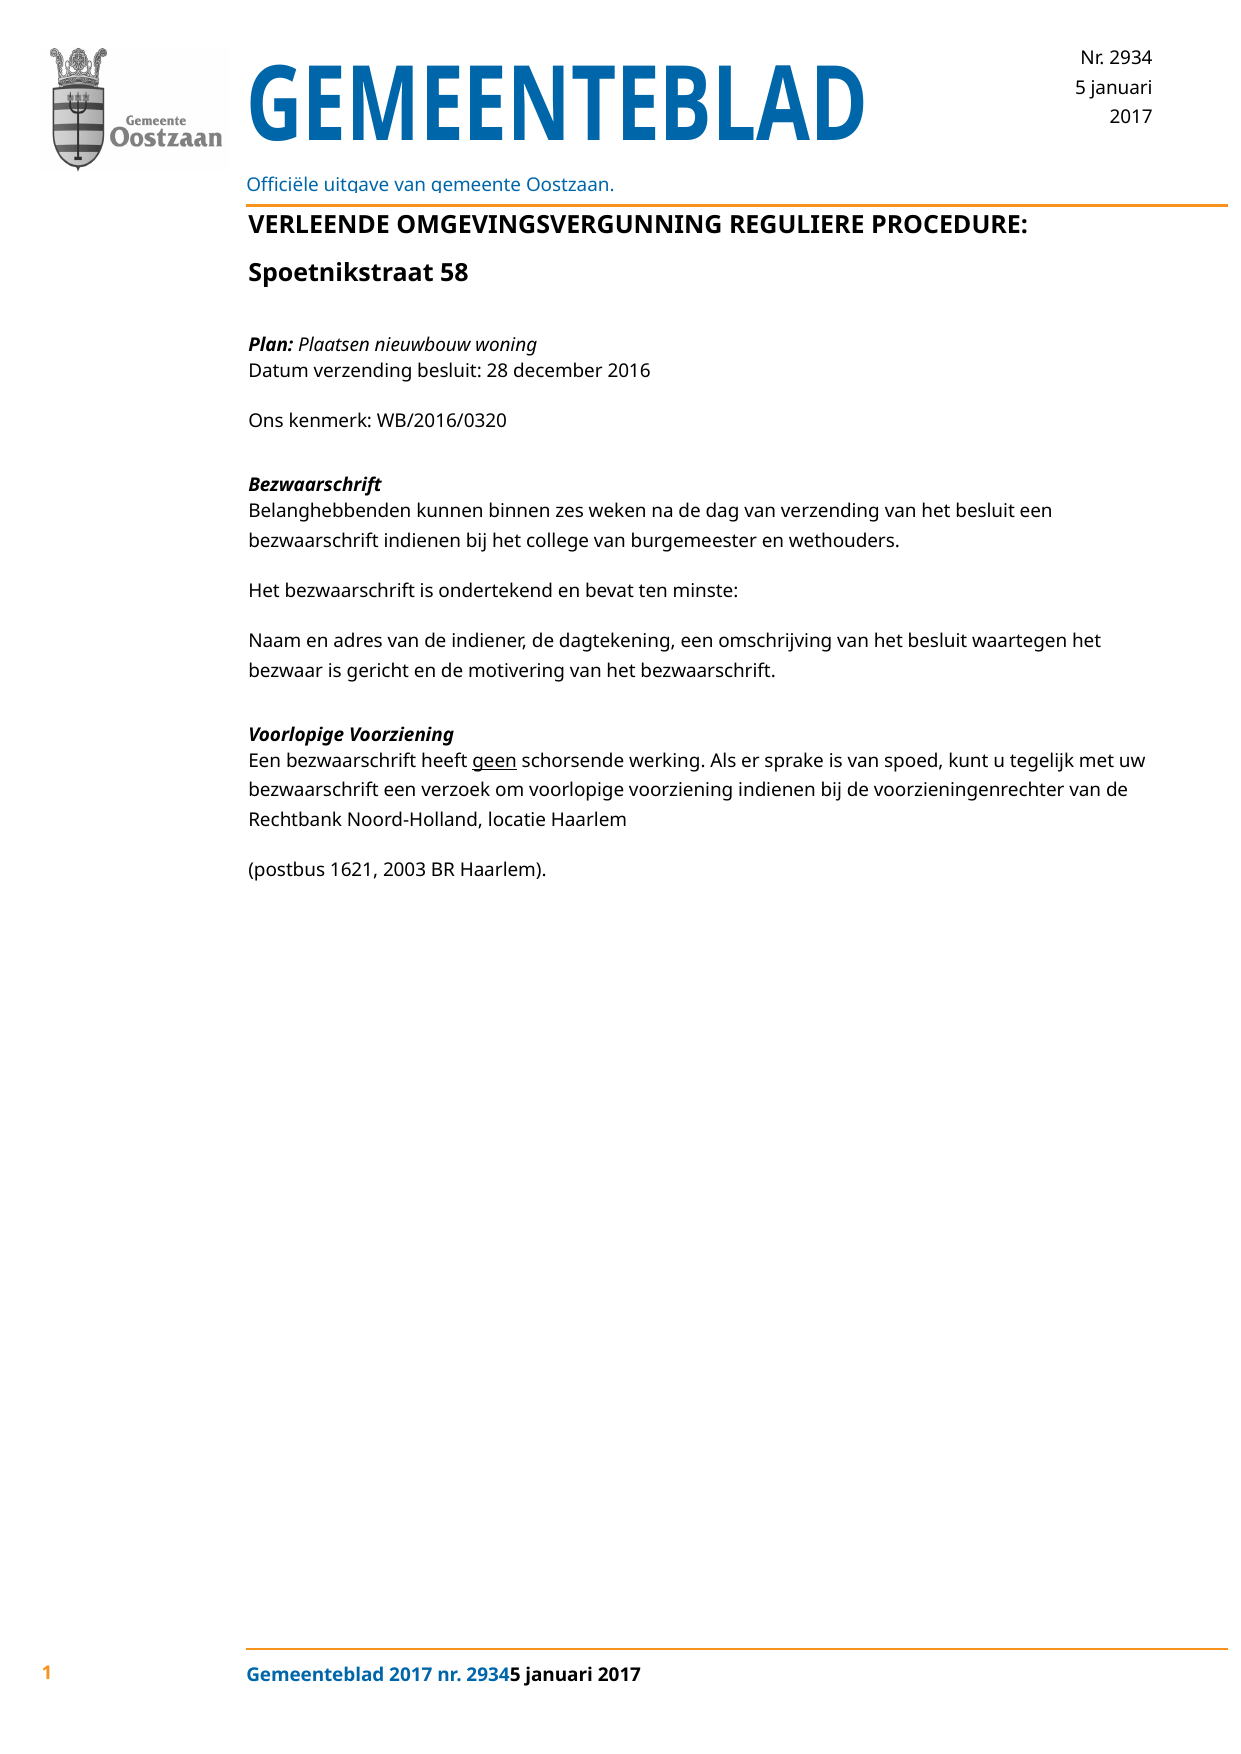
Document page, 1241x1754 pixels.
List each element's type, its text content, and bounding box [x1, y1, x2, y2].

text Ons kenmerk: WB/2016/0320 [248, 408, 1152, 433]
text Plan: Plaatsen nieuwbouw woning [248, 331, 1152, 357]
text VERLEENDE OMGEVINGSVERGUNNING REGULIERE PROCEDURE: Spoetnikstraat 58 [248, 207, 1152, 288]
picture [41, 47, 231, 172]
text Een bezwaarschrift heeft geen schorsende werking. Als er sprake is van spoed, kunt u tegelijk met uw bezwaarschrift een verzoek om voorlopige voorziening indienen bij de voorzieningenrechter van de Rechtbank Noord-Holland, locatie Haarlem [248, 747, 1152, 832]
text (postbus 1621, 2003 BR Haarlem). [248, 857, 1152, 882]
text Belanghebbenden kunnen binnen zes weken na de dag van verzending van het besluit een bezwaarschrift indienen bij het college van burgemeester en wethouders. [248, 497, 1152, 553]
text Bezwaarschrift [248, 472, 1152, 497]
text Het bezwaarschrift is ondertekend en bevat ten minste: [248, 577, 1152, 603]
text Voorlopige Voorziening [248, 721, 1152, 747]
text Datum verzending besluit: 28 december 2016 [248, 357, 1152, 383]
text Naam en adres van de indiener, de dagtekening, een omschrijving van het besluit waartegen het bezwaar is gericht en de motivering van het bezwaarschrift. [248, 628, 1152, 683]
